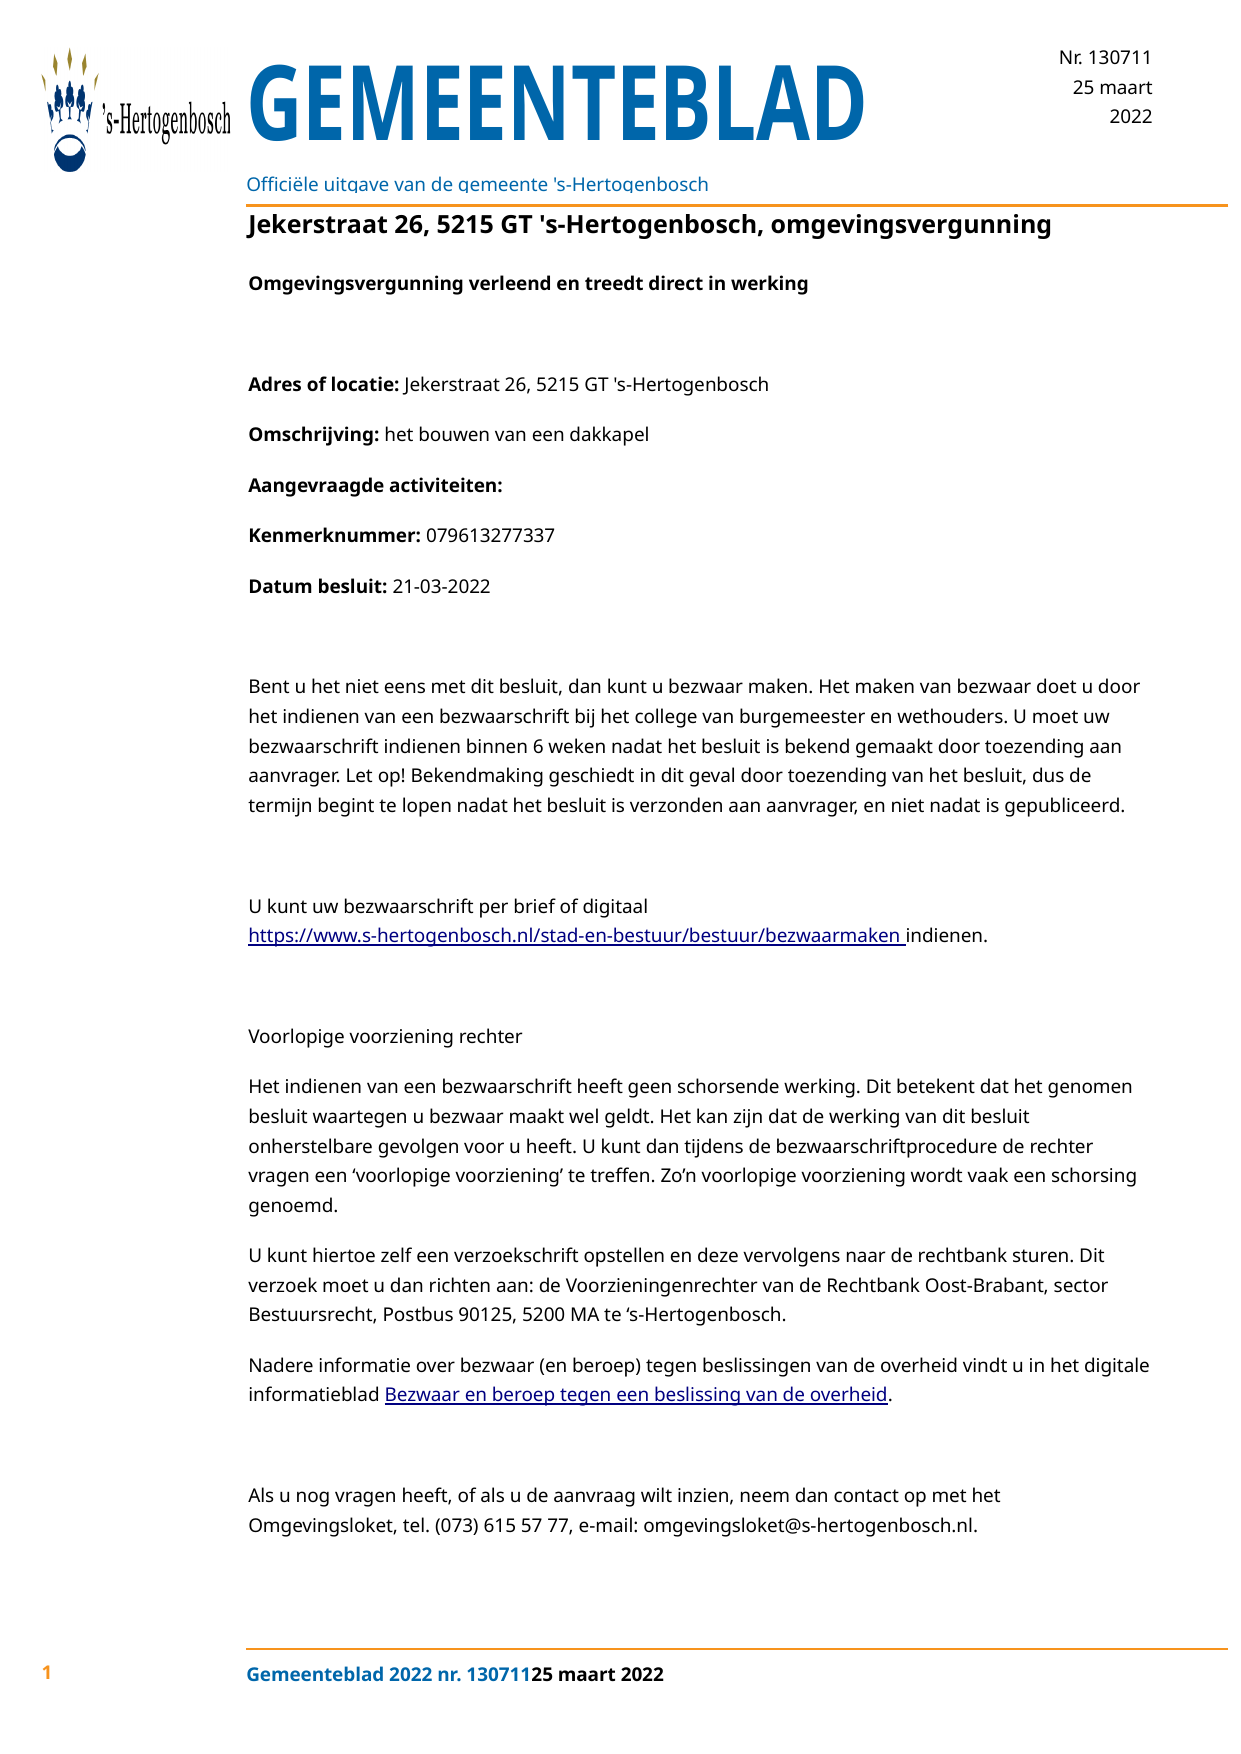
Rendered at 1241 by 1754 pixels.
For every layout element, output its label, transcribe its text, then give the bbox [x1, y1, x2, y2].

text Jekerstraat 26, 5215 GT 's-Hertogenbosch, omgevingsvergunning [248, 207, 1152, 241]
text Adres of locatie: Jekerstraat 26, 5215 GT 's-Hertogenbosch [248, 371, 1152, 397]
text U kunt hiertoe zelf een verzoekschrift opstellen en deze vervolgens naar de rechtbank sturen. Dit verzoek moet u dan richten aan: de Voorzieningenrechter van de Rechtbank Oost-Brabant, sector Bestuursrecht, Postbus 90125, 5200 MA te ‘s-Hertogenbosch. [248, 1242, 1152, 1327]
text Het indienen van een bezwaarschrift heeft geen schorsende werking. Dit betekent dat het genomen besluit waartegen u bezwaar maakt wel geldt. Het kan zijn dat de werking van dit besluit onherstelbare gevolgen voor u heeft. U kunt dan tijdens de bezwaarschriftprocedure de rechter vragen een ‘voorlopige voorziening’ te treffen. Zo’n voorlopige voorziening wordt vaak een schorsing genoemd. [248, 1074, 1152, 1218]
text Aangevraagde activiteiten: [248, 472, 1152, 498]
text Nadere informatie over bezwaar (en beroep) tegen beslissingen van de overheid vindt u in het digitale informatieblad Bezwaar en beroep tegen een beslissing van de overheid. [248, 1352, 1152, 1407]
text U kunt uw bezwaarschrift per brief of digitaal https://www.s-hertogenbosch.nl/stad-en-bestuur/bestuur/bezwaarmaken indienen. [248, 893, 1152, 948]
text Datum besluit: 21-03-2022 [248, 573, 1152, 598]
text Bent u het niet eens met dit besluit, dan kunt u bezwaar maken. Het maken van bezwaar doet u door het indienen van een bezwaarschrift bij het college van burgemeester en wethouders. U moet uw bezwaarschrift indienen binnen 6 weken nadat het besluit is bekend gemaakt door toezending aan aanvrager. Let op! Bekendmaking geschiedt in dit geval door toezending van het besluit, dus de termijn begint te lopen nadat het besluit is verzonden aan aanvrager, en niet nadat is gepubliceerd. [248, 674, 1152, 818]
text Voorlopige voorziening rechter [248, 1023, 1152, 1049]
picture [41, 47, 231, 172]
text Als u nog vragen heeft, of als u de aanvraag wilt inzien, neem dan contact op met het Omgevingsloket, tel. (073) 615 57 77, e-mail: omgevingsloket@s-hertogenbosch.nl. [248, 1482, 1152, 1538]
text Omgevingsvergunning verleend en treedt direct in werking [248, 270, 1152, 296]
text Kenmerknummer: 079613277337 [248, 522, 1152, 548]
text Omschrijving: het bouwen van een dakkapel [248, 422, 1152, 447]
